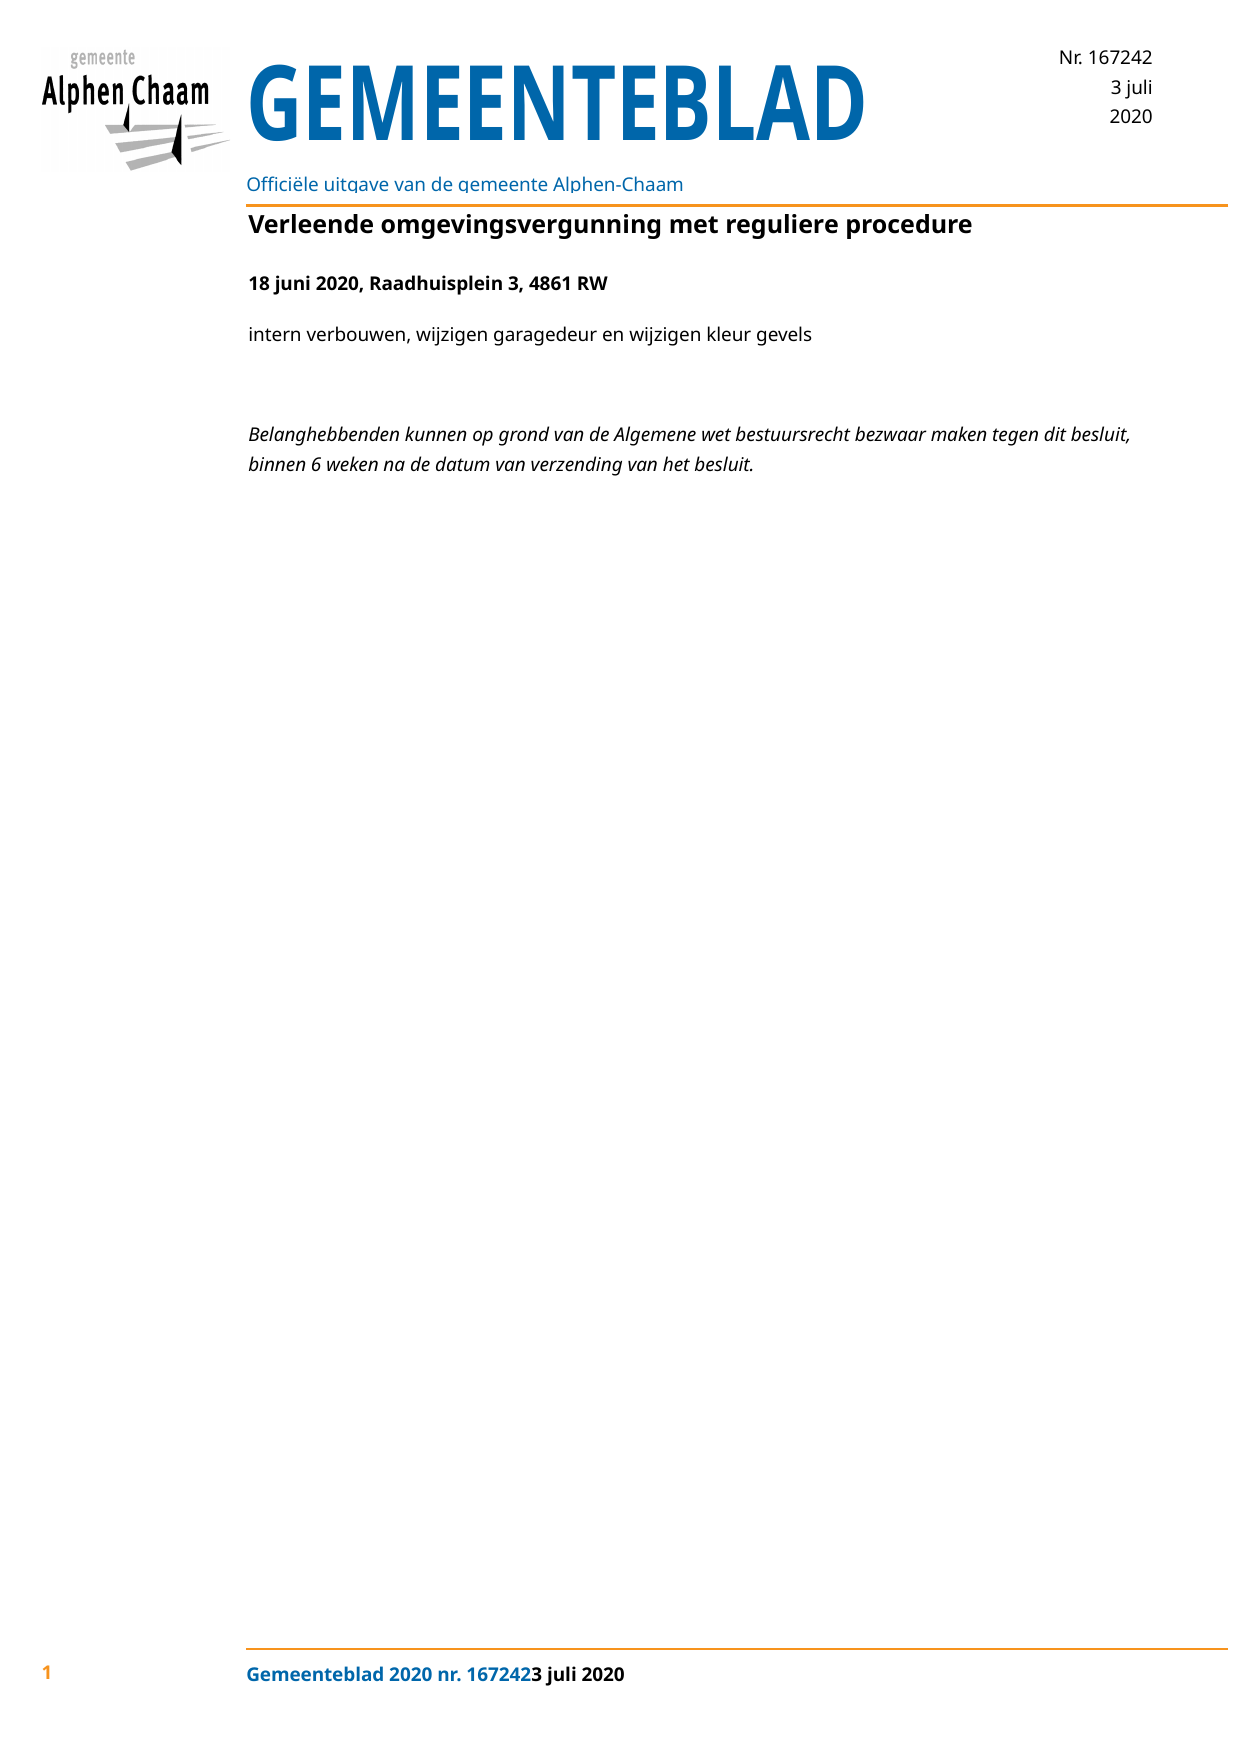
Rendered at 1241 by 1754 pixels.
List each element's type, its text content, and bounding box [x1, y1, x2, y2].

text Verleende omgevingsvergunning met reguliere procedure [248, 207, 1152, 241]
picture [41, 47, 231, 172]
text 18 juni 2020, Raadhuisplein 3, 4861 RW [248, 270, 1152, 296]
text intern verbouwen, wijzigen garagedeur en wijzigen kleur gevels [248, 321, 1152, 346]
text Belanghebbenden kunnen op grond van de Algemene wet bestuursrecht bezwaar maken tegen dit besluit, binnen 6 weken na de datum van verzending van het besluit. [248, 422, 1152, 477]
